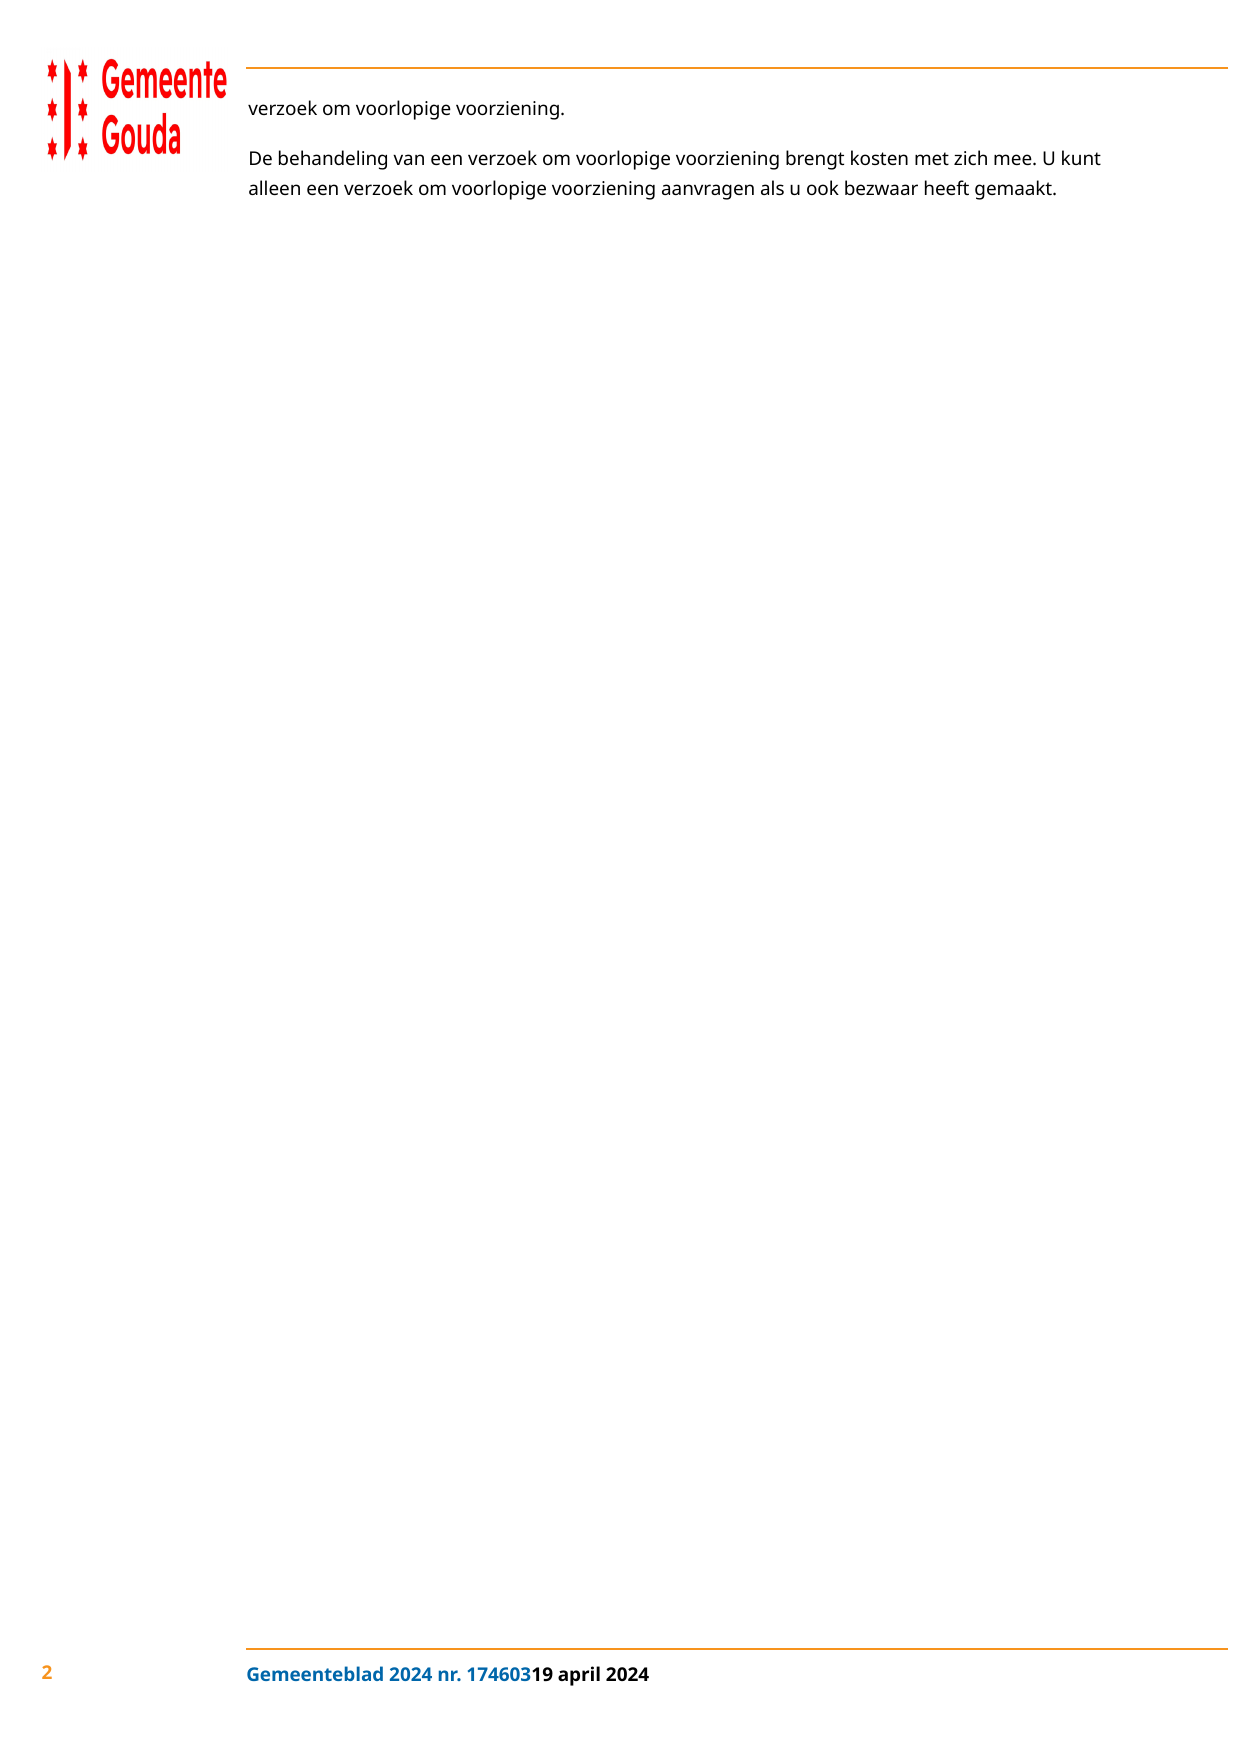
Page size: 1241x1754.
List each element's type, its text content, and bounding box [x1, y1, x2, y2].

picture [41, 47, 231, 172]
text De behandeling van een verzoek om voorlopige voorziening brengt kosten met zich mee. U kunt alleen een verzoek om voorlopige voorziening aanvragen als u ook bezwaar heeft gemaakt. [248, 145, 1152, 201]
text verzoek om voorlopige voorziening. [248, 95, 1152, 121]
